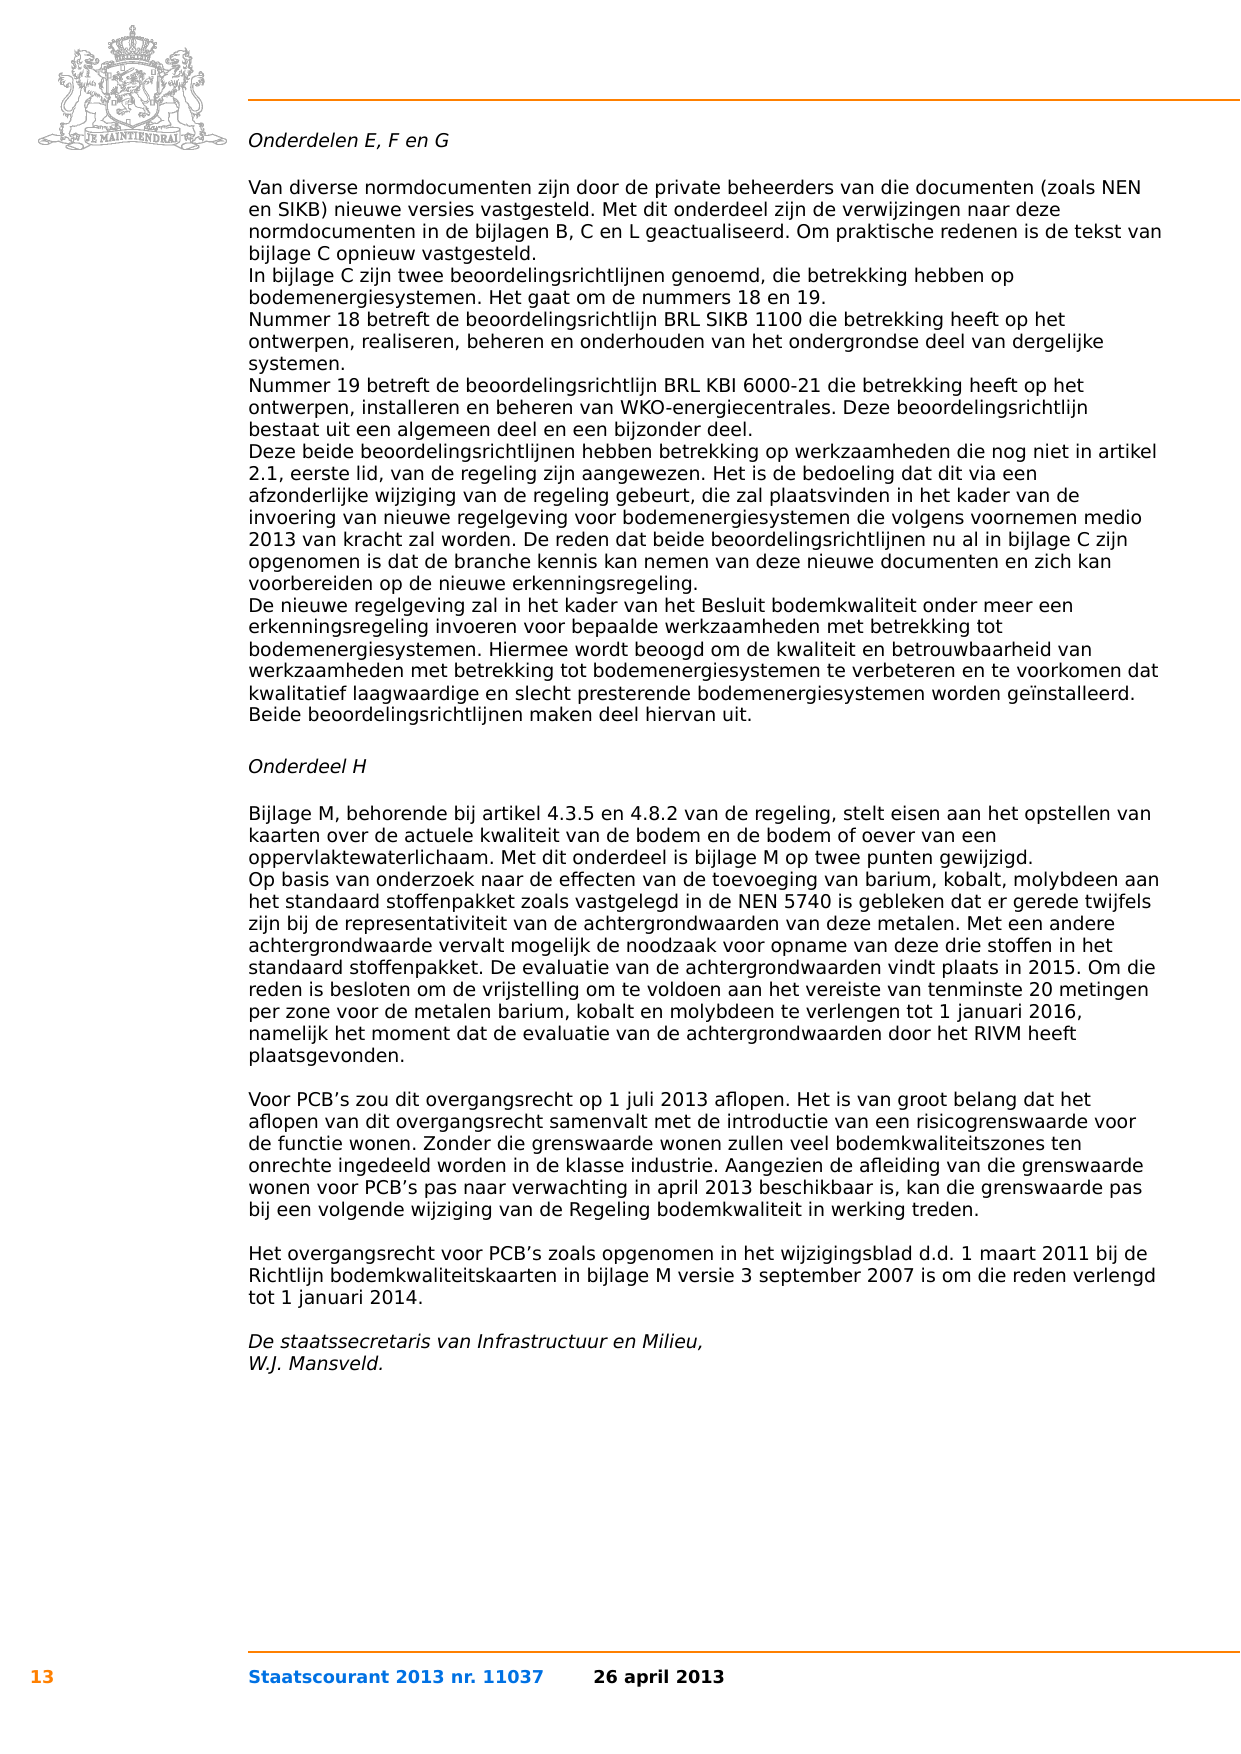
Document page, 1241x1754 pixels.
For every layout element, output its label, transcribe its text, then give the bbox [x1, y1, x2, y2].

subtitle Onderdeel H [248, 756, 1163, 778]
text Op basis van onderzoek naar de effecten van de toevoeging van barium, kobalt, molybdeen aan het standaard stoffenpakket zoals vastgelegd in de NEN 5740 is gebleken dat er gerede twijfels zijn bij de representativiteit van de achtergrondwaarden van deze metalen. Met een andere achtergrondwaarde vervalt mogelijk de noodzaak voor opname van deze drie stoffen in het standaard stoffenpakket. De evaluatie van de achtergrondwaarden vindt plaats in 2015. Om die reden is besloten om de vrijstelling om te voldoen aan het vereiste van tenminste 20 metingen per zone voor de metalen barium, kobalt en molybdeen te verlengen tot 1 januari 2016, namelijk het moment dat de evaluatie van de achtergrondwaarden door het RIVM heeft plaatsgevonden. [248, 869, 1163, 1067]
text Nummer 19 betreft de beoordelingsrichtlijn BRL KBI 6000-21 die betrekking heeft op het ontwerpen, installeren en beheren van WKO-energiecentrales. Deze beoordelingsrichtlijn bestaat uit een algemeen deel en een bijzonder deel. [248, 375, 1163, 441]
text Deze beide beoordelingsrichtlijnen hebben betrekking op werkzaamheden die nog niet in artikel 2.1, eerste lid, van de regeling zijn aangewezen. Het is de bedoeling dat dit via een afzonderlijke wijziging van de regeling gebeurt, die zal plaatsvinden in het kader van de invoering van nieuwe regelgeving voor bodemenergiesystemen die volgens voornemen medio 2013 van kracht zal worden. De reden dat beide beoordelingsrichtlijnen nu al in bijlage C zijn opgenomen is dat de branche kennis kan nemen van deze nieuwe documenten en zich kan voorbereiden op de nieuwe erkenningsregeling. [248, 441, 1163, 594]
text Nummer 18 betreft de beoordelingsrichtlijn BRL SIKB 1100 die betrekking heeft op het ontwerpen, realiseren, beheren en onderhouden van het ondergrondse deel van dergelijke systemen. [248, 309, 1163, 375]
text De staatssecretaris van Infrastructuur en Milieu, W.J. Mansveld. [248, 1331, 1163, 1374]
text Bijlage M, behorende bij artikel 4.3.5 en 4.8.2 van de regeling, stelt eisen aan het opstellen van kaarten over de actuele kwaliteit van de bodem en de bodem of oever van een oppervlaktewaterlichaam. Met dit onderdeel is bijlage M op twee punten gewijzigd. [248, 803, 1163, 869]
subtitle Onderdelen E, F en G [248, 130, 1163, 152]
text De nieuwe regelgeving zal in het kader van het Besluit bodemkwaliteit onder meer een erkenningsregeling invoeren voor bepaalde werkzaamheden met betrekking tot bodemenergiesystemen. Hiermee wordt beoogd om de kwaliteit en betrouwbaarheid van werkzaamheden met betrekking tot bodemenergiesystemen te verbeteren en te voorkomen dat kwalitatief laagwaardige en slecht presterende bodemenergiesystemen worden geïnstalleerd. Beide beoordelingsrichtlijnen maken deel hiervan uit. [248, 594, 1163, 726]
text Voor PCB’s zou dit overgangsrecht op 1 juli 2013 aflopen. Het is van groot belang dat het aflopen van dit overgangsrecht samenvalt met de introductie van een risicogrenswaarde voor de functie wonen. Zonder die grenswaarde wonen zullen veel bodemkwaliteitszones ten onrechte ingedeeld worden in de klasse industrie. Aangezien de afleiding van die grenswaarde wonen voor PCB’s pas naar verwachting in april 2013 beschikbaar is, kan die grenswaarde pas bij een volgende wijziging van de Regeling bodemkwaliteit in werking treden. [248, 1089, 1163, 1221]
text Van diverse normdocumenten zijn door de private beheerders van die documenten (zoals NEN en SIKB) nieuwe versies vastgesteld. Met dit onderdeel zijn de verwijzingen naar deze normdocumenten in de bijlagen B, C en L geactualiseerd. Om praktische redenen is de tekst van bijlage C opnieuw vastgesteld. [248, 177, 1163, 265]
text In bijlage C zijn twee beoordelingsrichtlijnen genoemd, die betrekking hebben op bodemenergiesystemen. Het gaat om de nummers 18 en 19. [248, 265, 1163, 309]
text Het overgangsrecht voor PCB’s zoals opgenomen in het wijzigingsblad d.d. 1 maart 2011 bij de Richtlijn bodemkwaliteitskaarten in bijlage M versie 3 september 2007 is om die reden verlengd tot 1 januari 2014. [248, 1243, 1163, 1309]
picture [38, 25, 227, 150]
